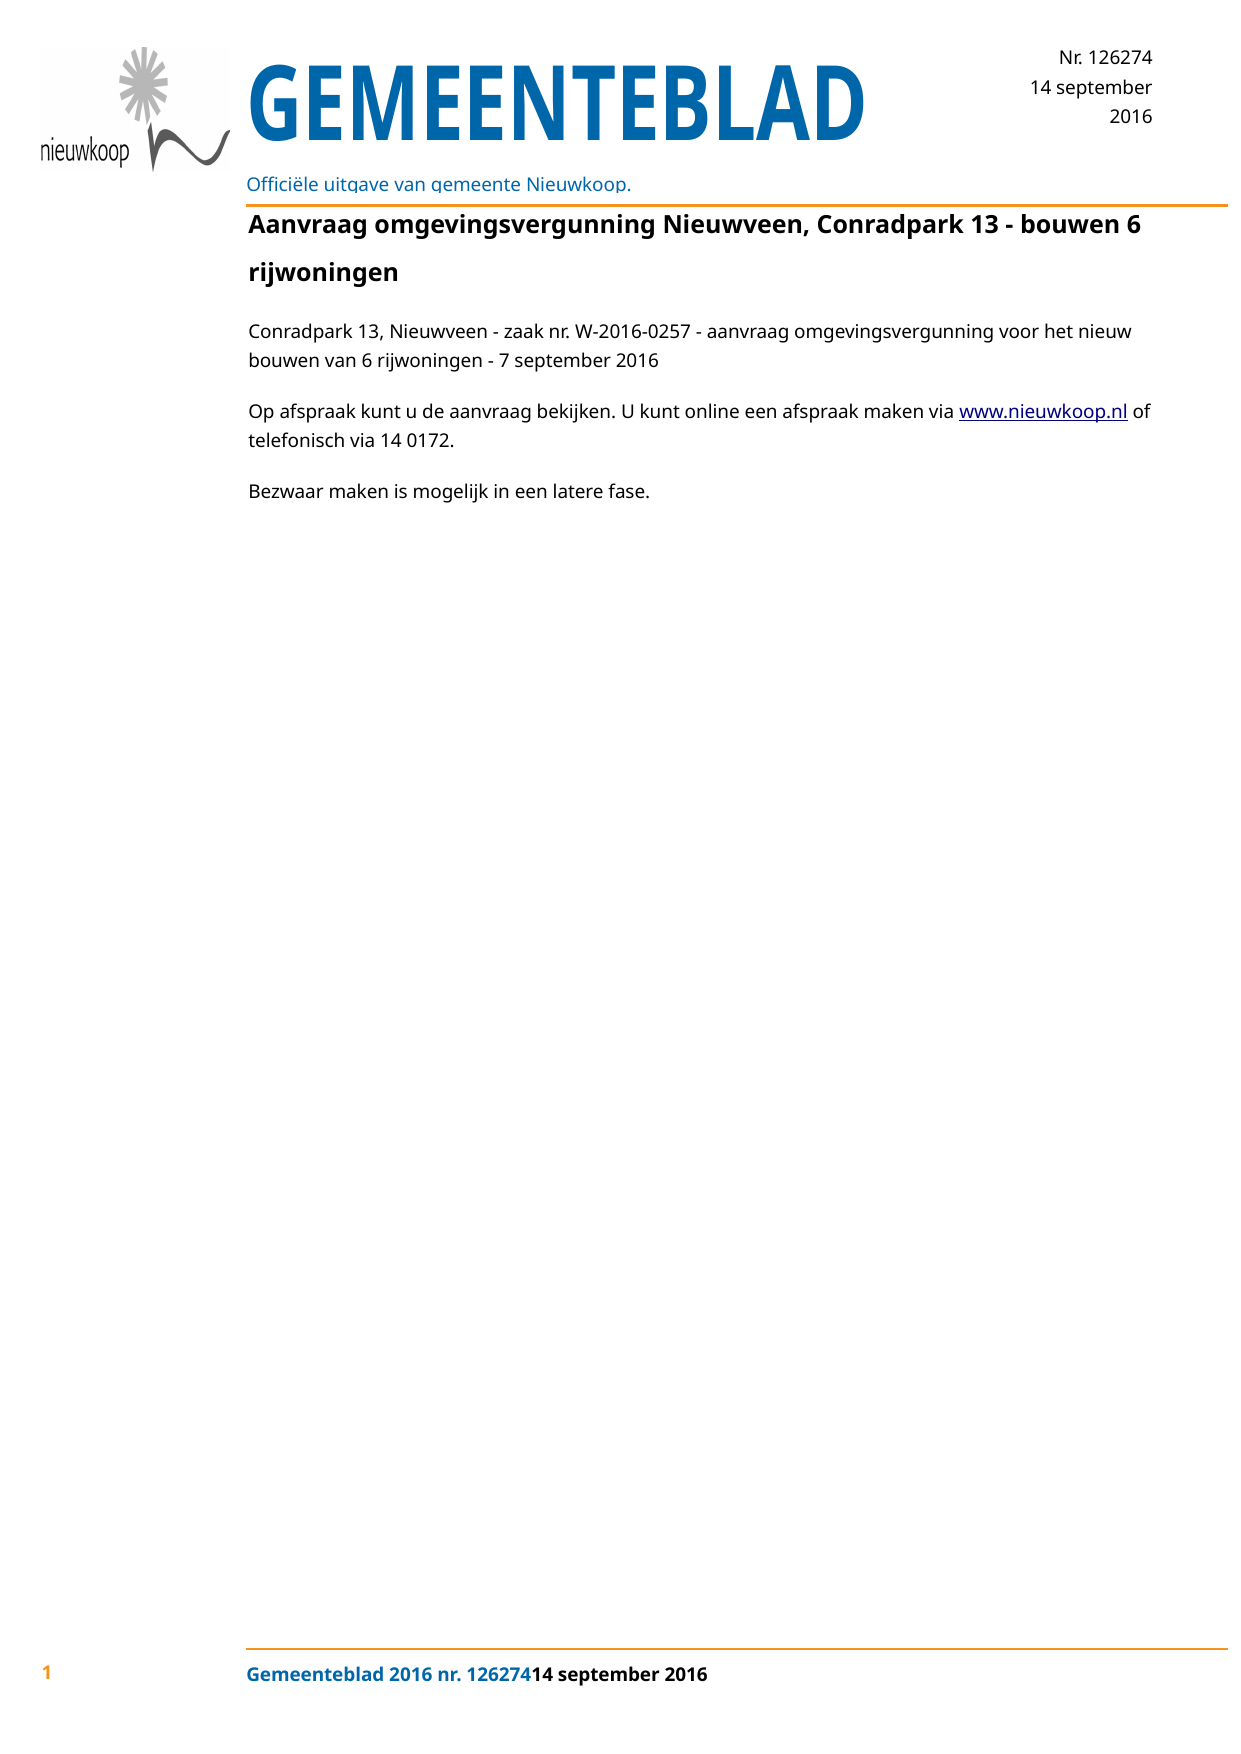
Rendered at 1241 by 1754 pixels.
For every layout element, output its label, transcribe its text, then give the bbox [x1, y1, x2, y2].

text Op afspraak kunt u de aanvraag bekijken. U kunt online een afspraak maken via www.nieuwkoop.nl of telefonisch via 14 0172. [248, 398, 1152, 453]
text Aanvraag omgevingsvergunning Nieuwveen, Conradpark 13 - bouwen 6 rijwoningen [248, 207, 1152, 288]
picture [41, 47, 231, 172]
text Conradpark 13, Nieuwveen - zaak nr. W-2016-0257 - aanvraag omgevingsvergunning voor het nieuw bouwen van 6 rijwoningen - 7 september 2016 [248, 318, 1152, 373]
text Bezwaar maken is mogelijk in een latere fase. [248, 478, 1152, 504]
